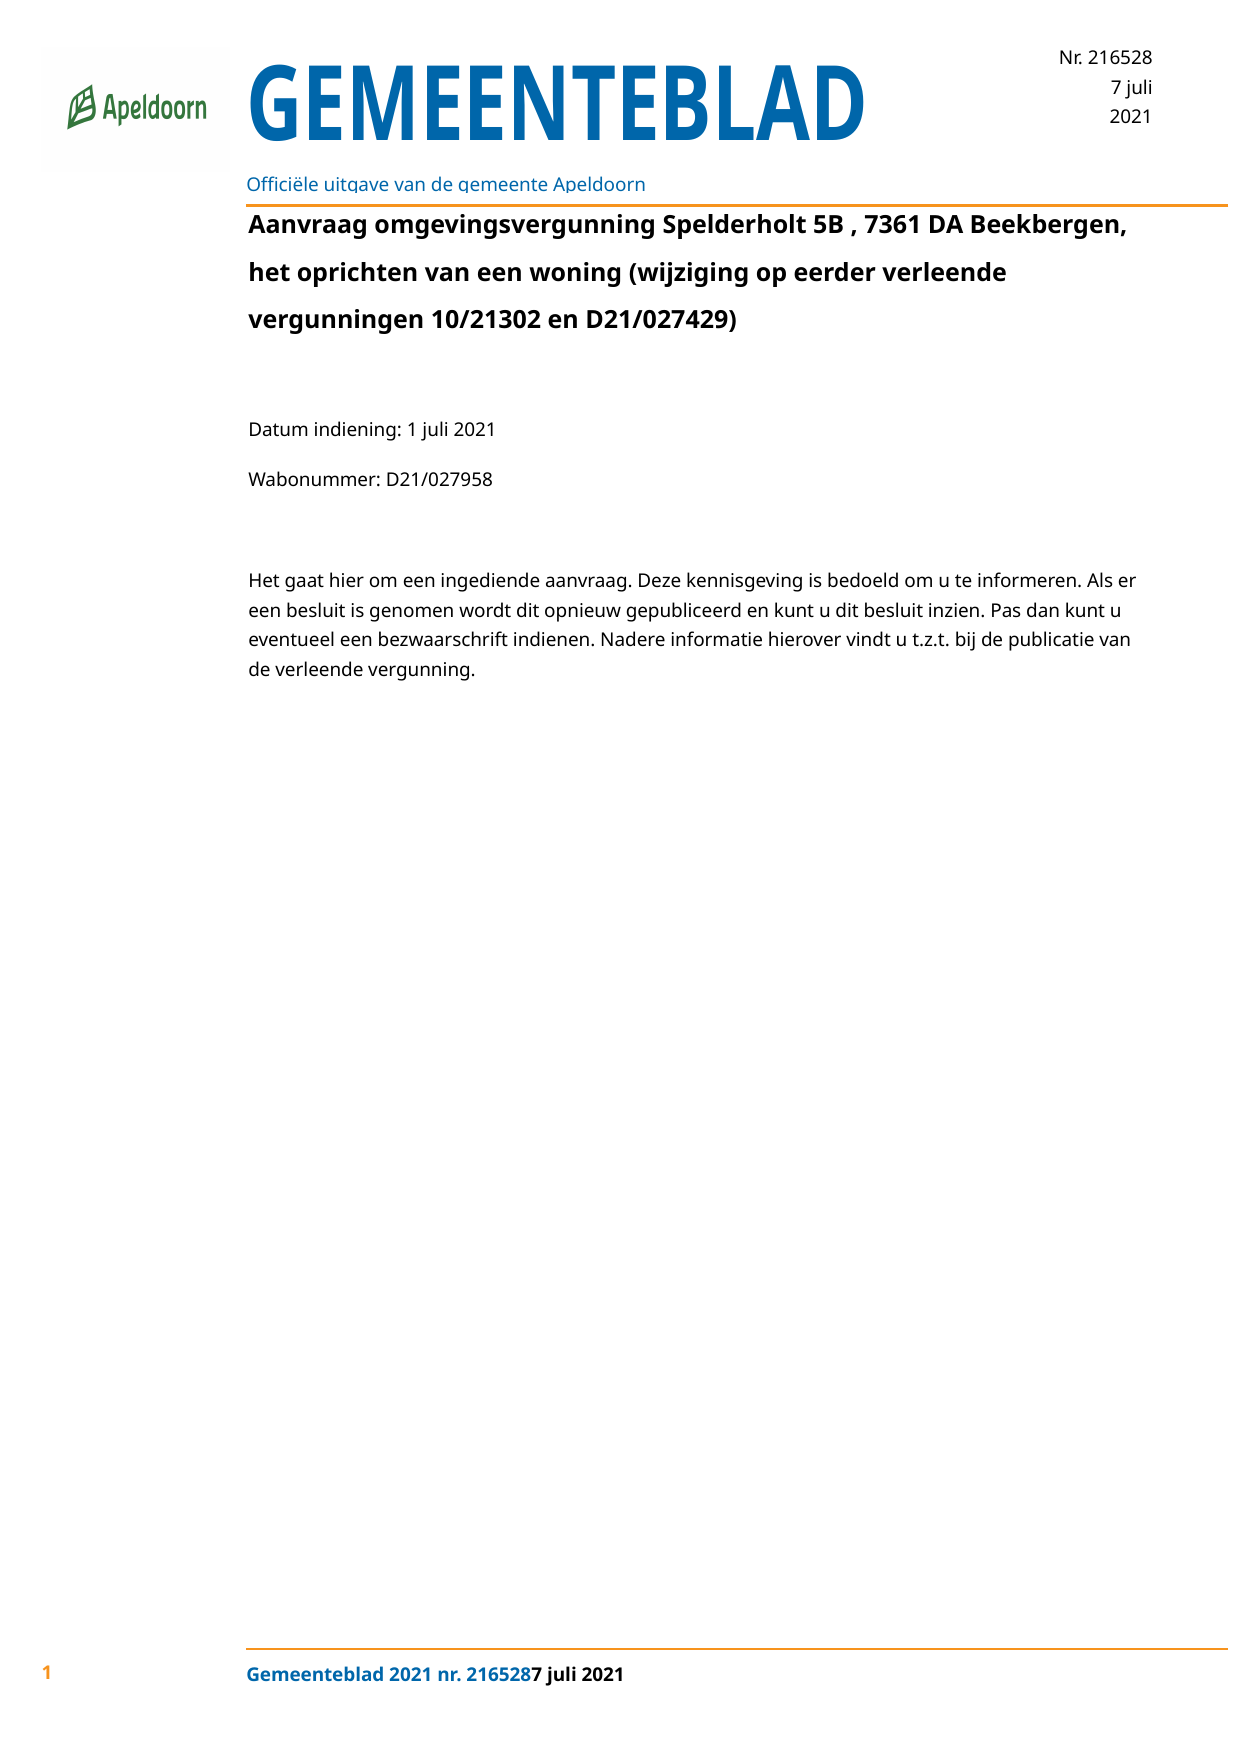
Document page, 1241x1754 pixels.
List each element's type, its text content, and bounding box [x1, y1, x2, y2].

picture [41, 47, 231, 172]
text Het gaat hier om een ingediende aanvraag. Deze kennisgeving is bedoeld om u te informeren. Als er een besluit is genomen wordt dit opnieuw gepubliceerd en kunt u dit besluit inzien. Pas dan kunt u eventueel een bezwaarschrift indienen. Nadere informatie hierover vindt u t.z.t. bij de publicatie van de verleende vergunning. [248, 567, 1152, 682]
text Wabonummer: D21/027958 [248, 466, 1152, 492]
text Datum indiening: 1 juli 2021 [248, 416, 1152, 442]
text Aanvraag omgevingsvergunning Spelderholt 5B , 7361 DA Beekbergen, het oprichten van een woning (wijziging op eerder verleende vergunningen 10/21302 en D21/027429) [248, 207, 1152, 336]
